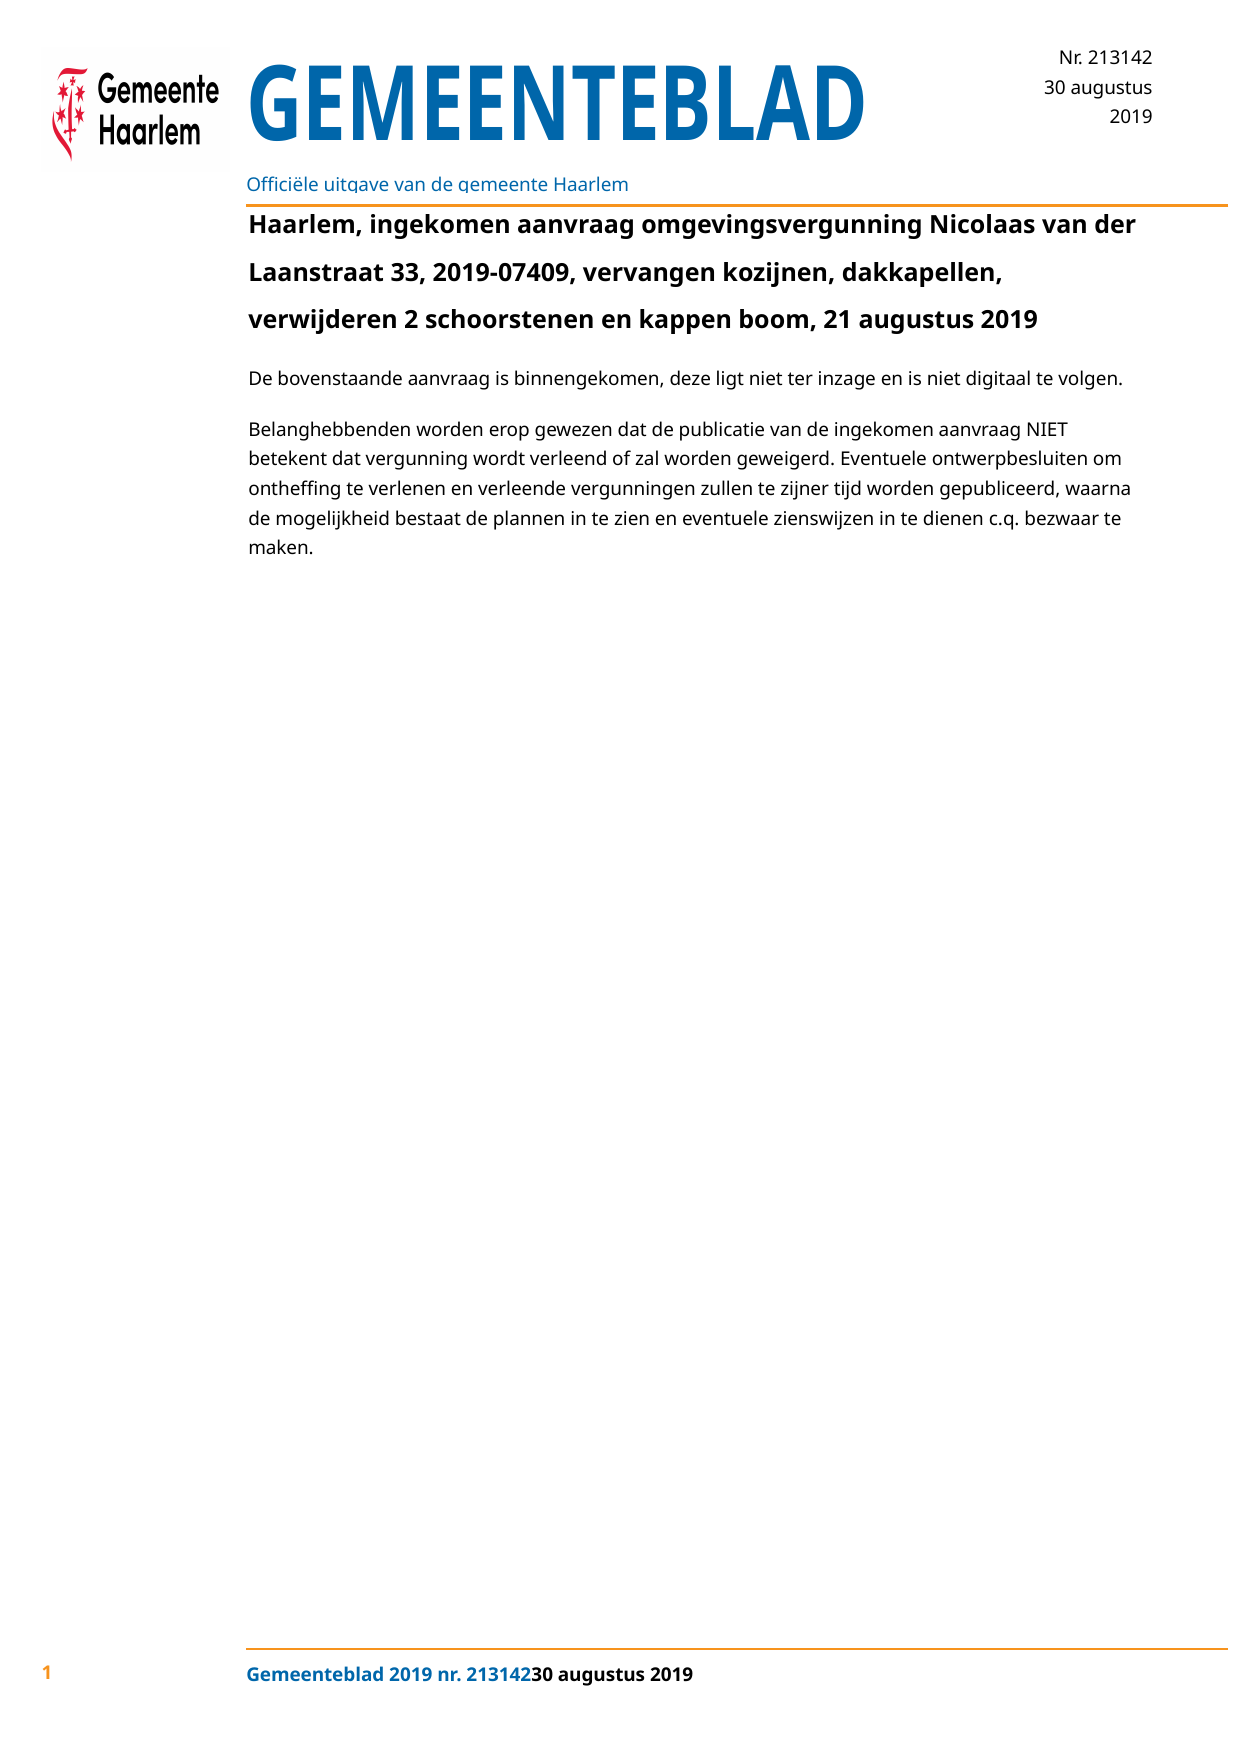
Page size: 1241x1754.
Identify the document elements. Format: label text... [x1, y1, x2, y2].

text Belanghebbenden worden erop gewezen dat de publicatie van de ingekomen aanvraag NIET betekent dat vergunning wordt verleend of zal worden geweigerd. Eventuele ontwerpbesluiten om ontheffing te verlenen en verleende vergunningen zullen te zijner tijd worden gepubliceerd, waarna de mogelijkheid bestaat de plannen in te zien en eventuele zienswijzen in te dienen c.q. bezwaar te maken. [248, 416, 1152, 560]
text De bovenstaande aanvraag is binnengekomen, deze ligt niet ter inzage en is niet digitaal te volgen. [248, 366, 1152, 391]
text Haarlem, ingekomen aanvraag omgevingsvergunning Nicolaas van der Laanstraat 33, 2019-07409, vervangen kozijnen, dakkapellen, verwijderen 2 schoorstenen en kappen boom, 21 augustus 2019 [248, 207, 1152, 336]
picture [41, 47, 231, 172]
